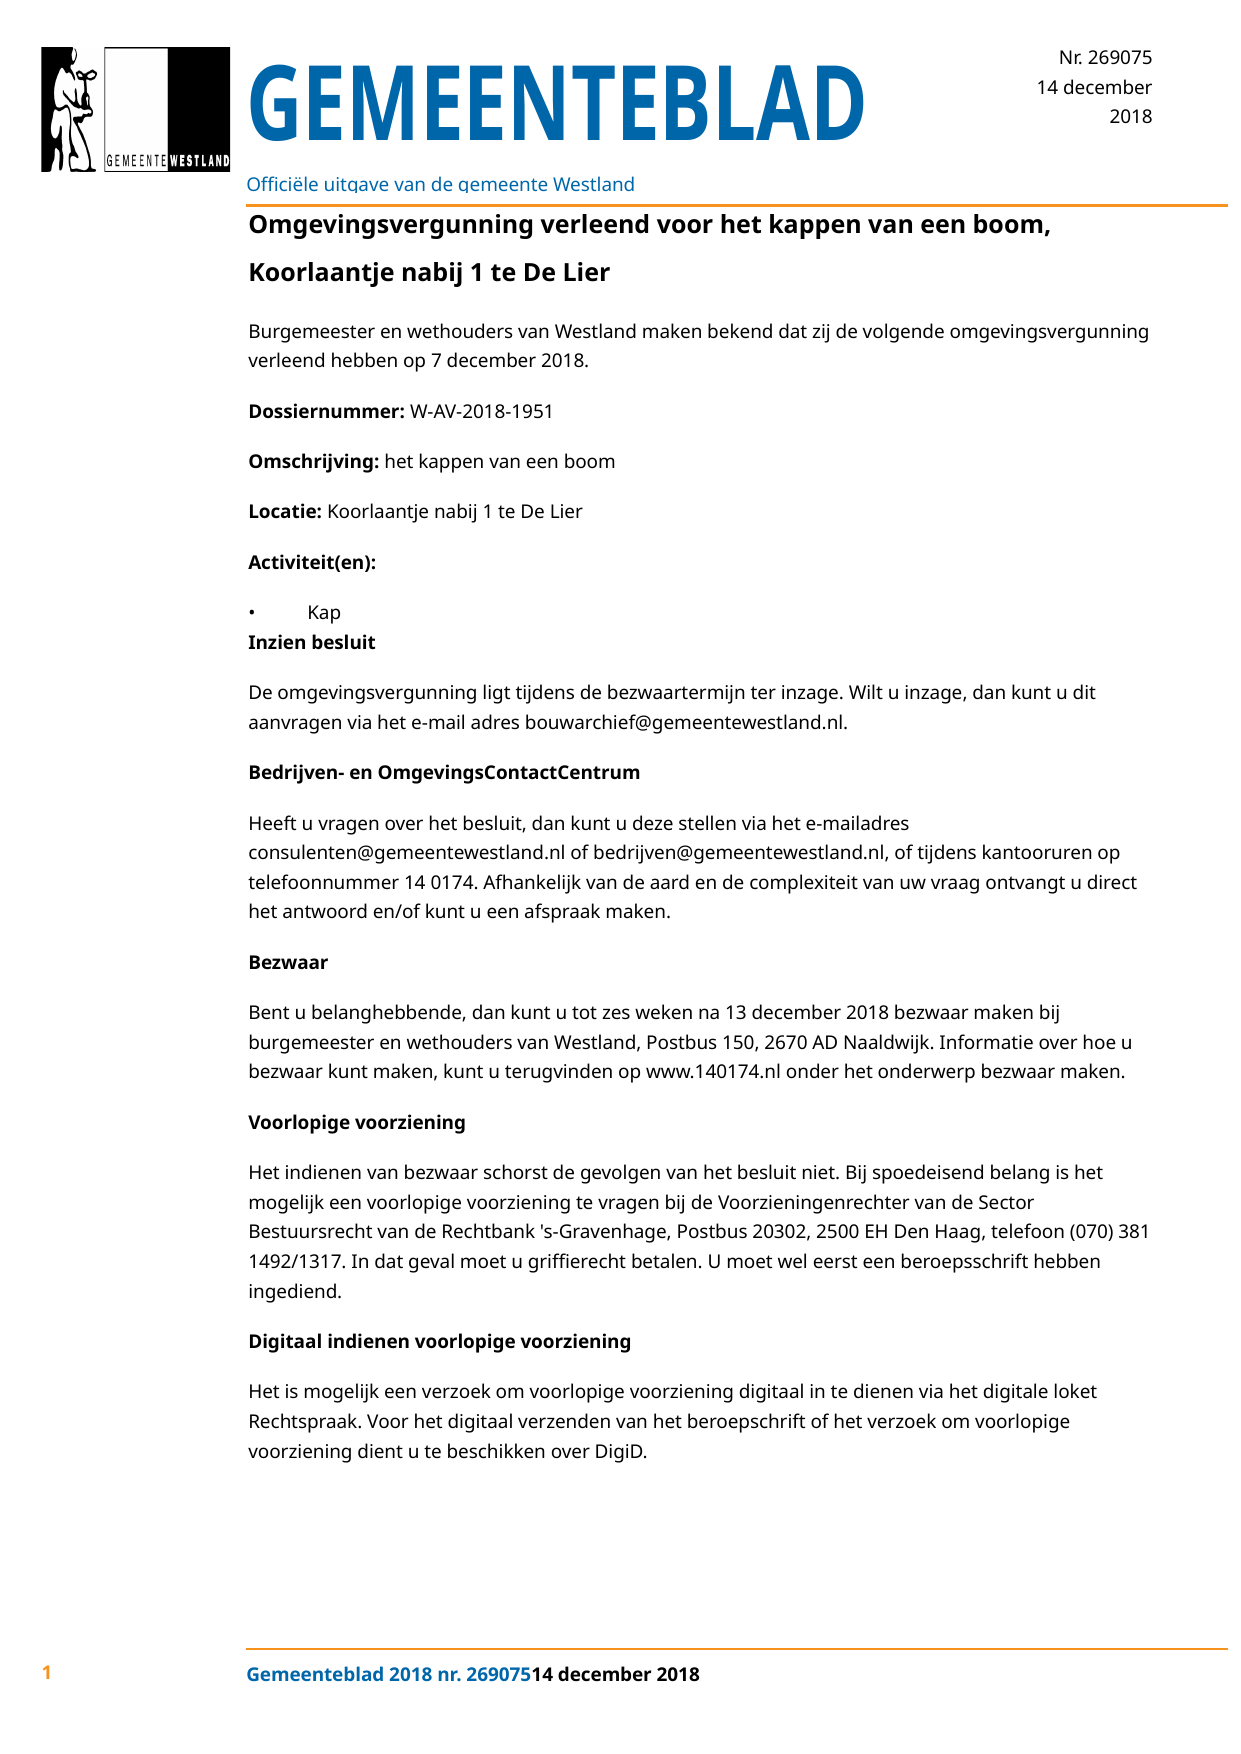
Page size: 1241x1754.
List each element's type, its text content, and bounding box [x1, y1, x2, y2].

text Dossiernummer: W-AV-2018-1951 [248, 398, 1152, 424]
text Omschrijving: het kappen van een boom [248, 448, 1152, 474]
list Kap [248, 599, 1152, 625]
text Omgevingsvergunning verleend voor het kappen van een boom, Koorlaantje nabij 1 te De Lier [248, 207, 1152, 288]
text Digitaal indienen voorlopige voorziening [248, 1328, 1152, 1354]
text Inzien besluit [248, 629, 1152, 655]
picture [41, 47, 231, 172]
text Bent u belanghebbende, dan kunt u tot zes weken na 13 december 2018 bezwaar maken bij burgemeester en wethouders van Westland, Postbus 150, 2670 AD Naaldwijk. Informatie over hoe u bezwaar kunt maken, kunt u terugvinden op www.140174.nl onder het onderwerp bezwaar maken. [248, 999, 1152, 1084]
text Heeft u vragen over het besluit, dan kunt u deze stellen via het e-mailadres consulenten@gemeentewestland.nl of bedrijven@gemeentewestland.nl, of tijdens kantooruren op telefoonnummer 14 0174. Afhankelijk van de aard en de complexiteit van uw vraag ontvangt u direct het antwoord en/of kunt u een afspraak maken. [248, 810, 1152, 924]
text De omgevingsvergunning ligt tijdens de bezwaartermijn ter inzage. Wilt u inzage, dan kunt u dit aanvragen via het e-mail adres bouwarchief@gemeentewestland.nl. [248, 679, 1152, 735]
text Voorlopige voorziening [248, 1109, 1152, 1135]
text Bezwaar [248, 949, 1152, 975]
text Bedrijven- en OmgevingsContactCentrum [248, 759, 1152, 785]
text Het is mogelijk een verzoek om voorlopige voorziening digitaal in te dienen via het digitale loket Rechtspraak. Voor het digitaal verzenden van het beroepschrift of het verzoek om voorlopige voorziening dient u te beschikken over DigiD. [248, 1379, 1152, 1464]
text Locatie: Koorlaantje nabij 1 te De Lier [248, 499, 1152, 524]
text Burgemeester en wethouders van Westland maken bekend dat zij de volgende omgevingsvergunning verleend hebben op 7 december 2018. [248, 318, 1152, 373]
text Het indienen van bezwaar schorst de gevolgen van het besluit niet. Bij spoedeisend belang is het mogelijk een voorlopige voorziening te vragen bij de Voorzieningenrechter van de Sector Bestuursrecht van de Rechtbank 's-Gravenhage, Postbus 20302, 2500 EH Den Haag, telefoon (070) 381 1492/1317. In dat geval moet u griffierecht betalen. U moet wel eerst een beroepsschrift hebben ingediend. [248, 1159, 1152, 1304]
text Activiteit(en): [248, 549, 1152, 575]
